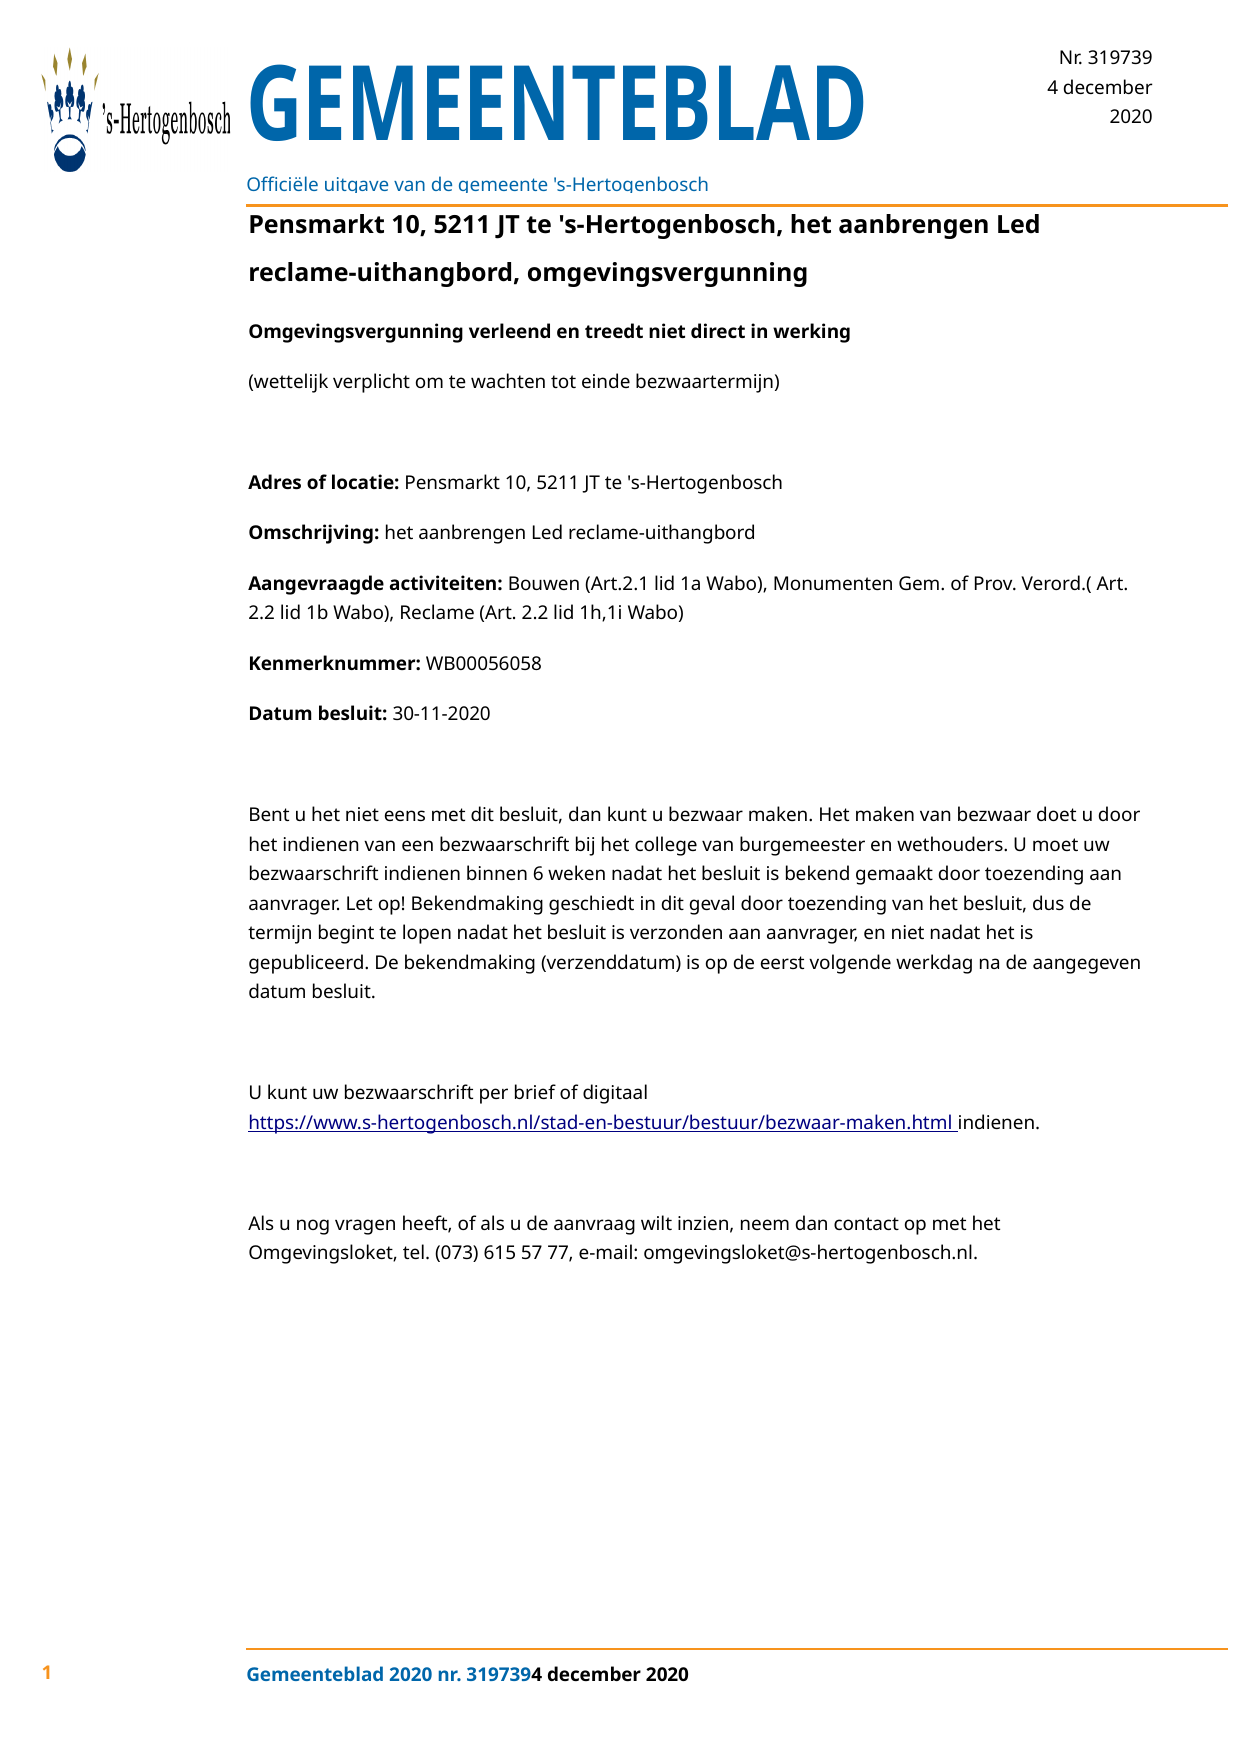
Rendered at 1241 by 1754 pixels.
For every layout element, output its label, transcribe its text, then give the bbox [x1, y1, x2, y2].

text Datum besluit: 30-11-2020 [248, 700, 1152, 726]
text U kunt uw bezwaarschrift per brief of digitaal https://www.s-hertogenbosch.nl/stad-en-bestuur/bestuur/bezwaar-maken.html indienen. [248, 1079, 1152, 1135]
text Omgevingsvergunning verleend en treedt niet direct in werking [248, 318, 1152, 344]
text Kenmerknummer: WB00056058 [248, 650, 1152, 676]
text Aangevraagde activiteiten: Bouwen (Art.2.1 lid 1a Wabo), Monumenten Gem. of Prov. Verord.( Art. 2.2 lid 1b Wabo), Reclame (Art. 2.2 lid 1h,1i Wabo) [248, 570, 1152, 625]
text Als u nog vragen heeft, of als u de aanvraag wilt inzien, neem dan contact op met het Omgevingsloket, tel. (073) 615 57 77, e-mail: omgevingsloket@s-hertogenbosch.nl. [248, 1210, 1152, 1265]
text (wettelijk verplicht om te wachten tot einde bezwaartermijn) [248, 368, 1152, 394]
text Pensmarkt 10, 5211 JT te 's-Hertogenbosch, het aanbrengen Led reclame-uithangbord, omgevingsvergunning [248, 207, 1152, 288]
text Bent u het niet eens met dit besluit, dan kunt u bezwaar maken. Het maken van bezwaar doet u door het indienen van een bezwaarschrift bij het college van burgemeester en wethouders. U moet uw bezwaarschrift indienen binnen 6 weken nadat het besluit is bekend gemaakt door toezending aan aanvrager. Let op! Bekendmaking geschiedt in dit geval door toezending van het besluit, dus de termijn begint te lopen nadat het besluit is verzonden aan aanvrager, en niet nadat het is gepubliceerd. De bekendmaking (verzenddatum) is op de eerst volgende werkdag na de aangegeven datum besluit. [248, 801, 1152, 1004]
text Adres of locatie: Pensmarkt 10, 5211 JT te 's-Hertogenbosch [248, 469, 1152, 495]
picture [41, 47, 231, 172]
text Omschrijving: het aanbrengen Led reclame-uithangbord [248, 519, 1152, 545]
